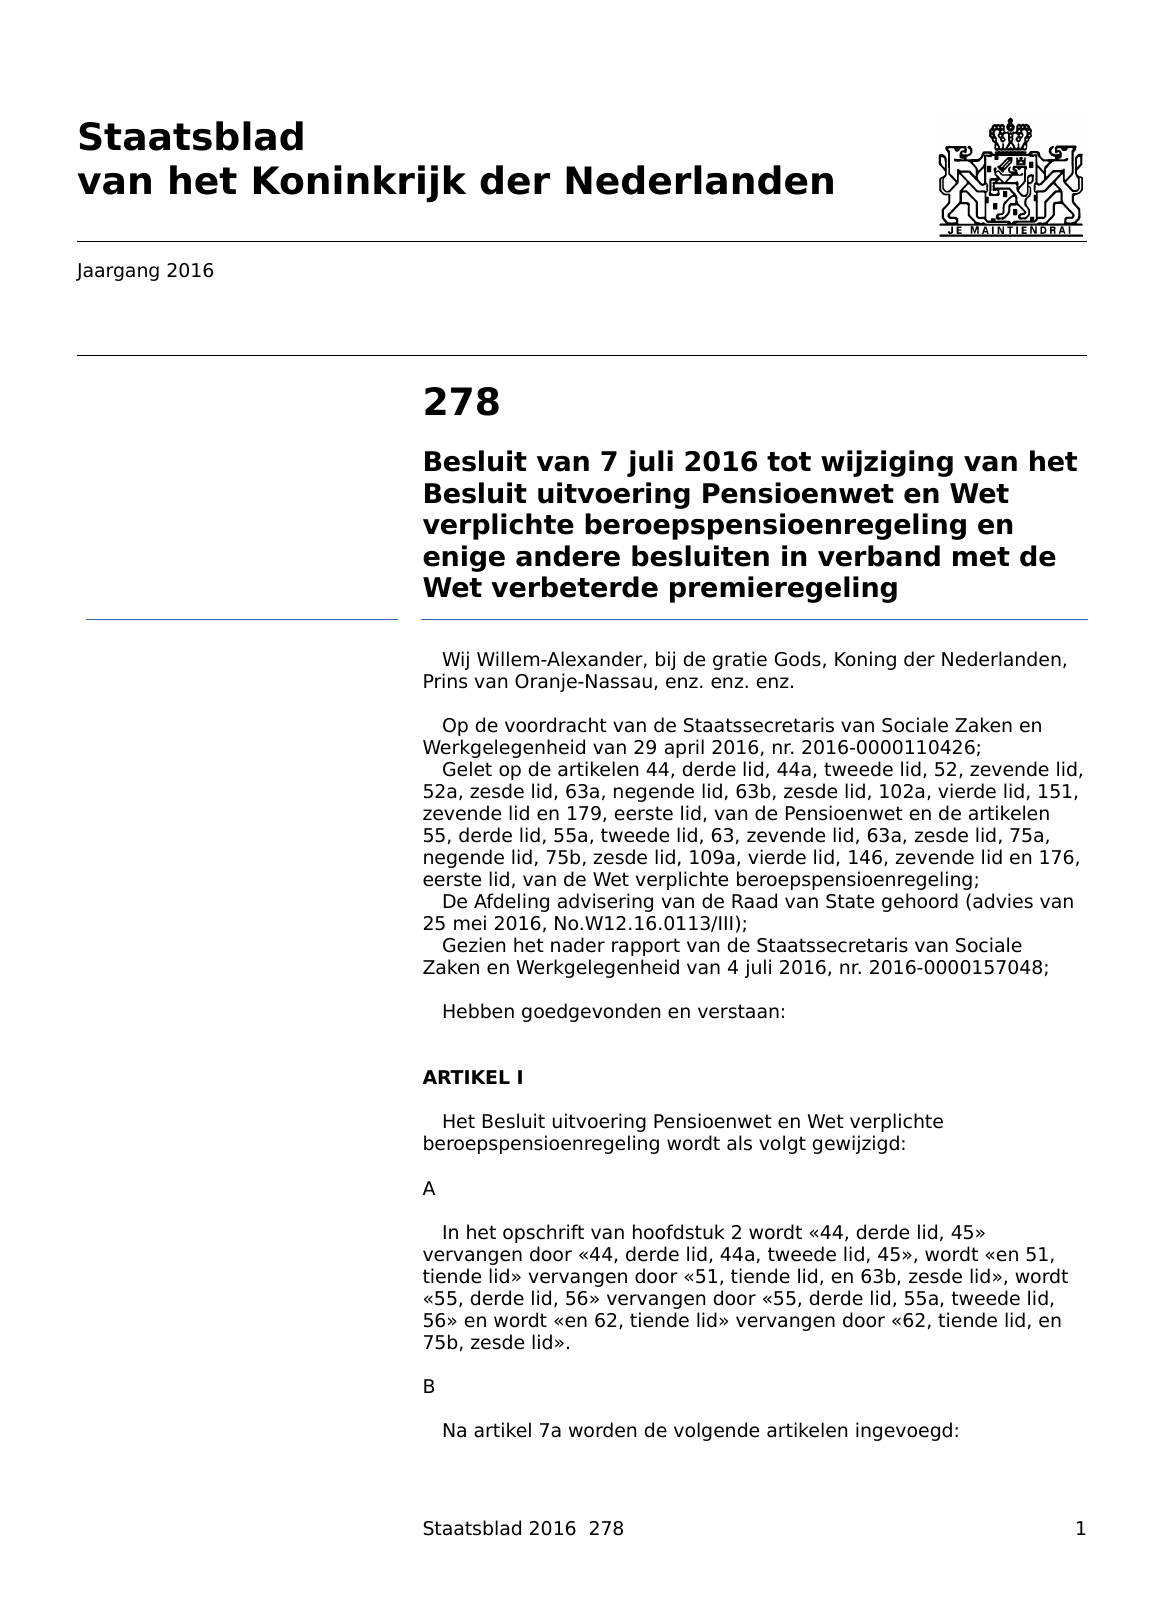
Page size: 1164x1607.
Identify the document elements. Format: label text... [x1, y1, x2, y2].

table_cell Jaargang 2016 [77, 242, 1087, 355]
text Het Besluit uitvoering Pensioenwet en Wet verplichte beroepspensioenregeling wordt als volgt gewijzigd: [422, 1111, 1087, 1155]
table_header Staatsblad van het Koninkrijk der Nederlanden [77, 100, 886, 241]
subtitle ARTIKEL I [422, 1067, 1087, 1089]
text De Afdeling advisering van de Raad van State gehoord (advies van 25 mei 2016, No.W12.16.0113/III); [422, 891, 1087, 935]
text Gezien het nader rapport van de Staatssecretaris van Sociale Zaken en Werkgelegenheid van 4 juli 2016, nr. 2016-0000157048; [422, 935, 1087, 979]
text Op de voordracht van de Staatssecretaris van Sociale Zaken en Werkgelegenheid van 29 april 2016, nr. 2016-0000110426; [422, 715, 1087, 759]
text Hebben goedgevonden en verstaan: [422, 1001, 1087, 1023]
text B [422, 1376, 1087, 1398]
subtitle 278 [422, 381, 1087, 424]
text Na artikel 7a worden de volgende artikelen ingevoegd: [422, 1420, 1087, 1442]
table_header [886, 100, 1087, 241]
text Wij Willem-Alexander, bij de gratie Gods, Koning der Nederlanden, Prins van Oranje-Nassau, enz. enz. enz. [422, 649, 1087, 693]
text Gelet op de artikelen 44, derde lid, 44a, tweede lid, 52, zevende lid, 52a, zesde lid, 63a, negende lid, 63b, zesde lid, 102a, vierde lid, 151, zevende lid en 179, eerste lid, van de Pensioenwet en de artikelen 55, derde lid, 55a, tweede lid, 63, zevende lid, 63a, zesde lid, 75a, negende lid, 75b, zesde lid, 109a, vierde lid, 146, zevende lid en 176, eerste lid, van de Wet verplichte beroepspensioenregeling; [422, 759, 1087, 891]
picture [936, 115, 1087, 240]
text A [422, 1177, 1087, 1199]
text Besluit van 7 juli 2016 tot wijziging van het Besluit uitvoering Pensioenwet en Wet verplichte beroepspensioenregeling en enige andere besluiten in verband met de Wet verbeterde premieregeling [422, 447, 1087, 604]
text In het opschrift van hoofdstuk 2 wordt «44, derde lid, 45» vervangen door «44, derde lid, 44a, tweede lid, 45», wordt «en 51, tiende lid» vervangen door «51, tiende lid, en 63b, zesde lid», wordt «55, derde lid, 56» vervangen door «55, derde lid, 55a, tweede lid, 56» en wordt «en 62, tiende lid» vervangen door «62, tiende lid, en 75b, zesde lid». [422, 1222, 1087, 1353]
